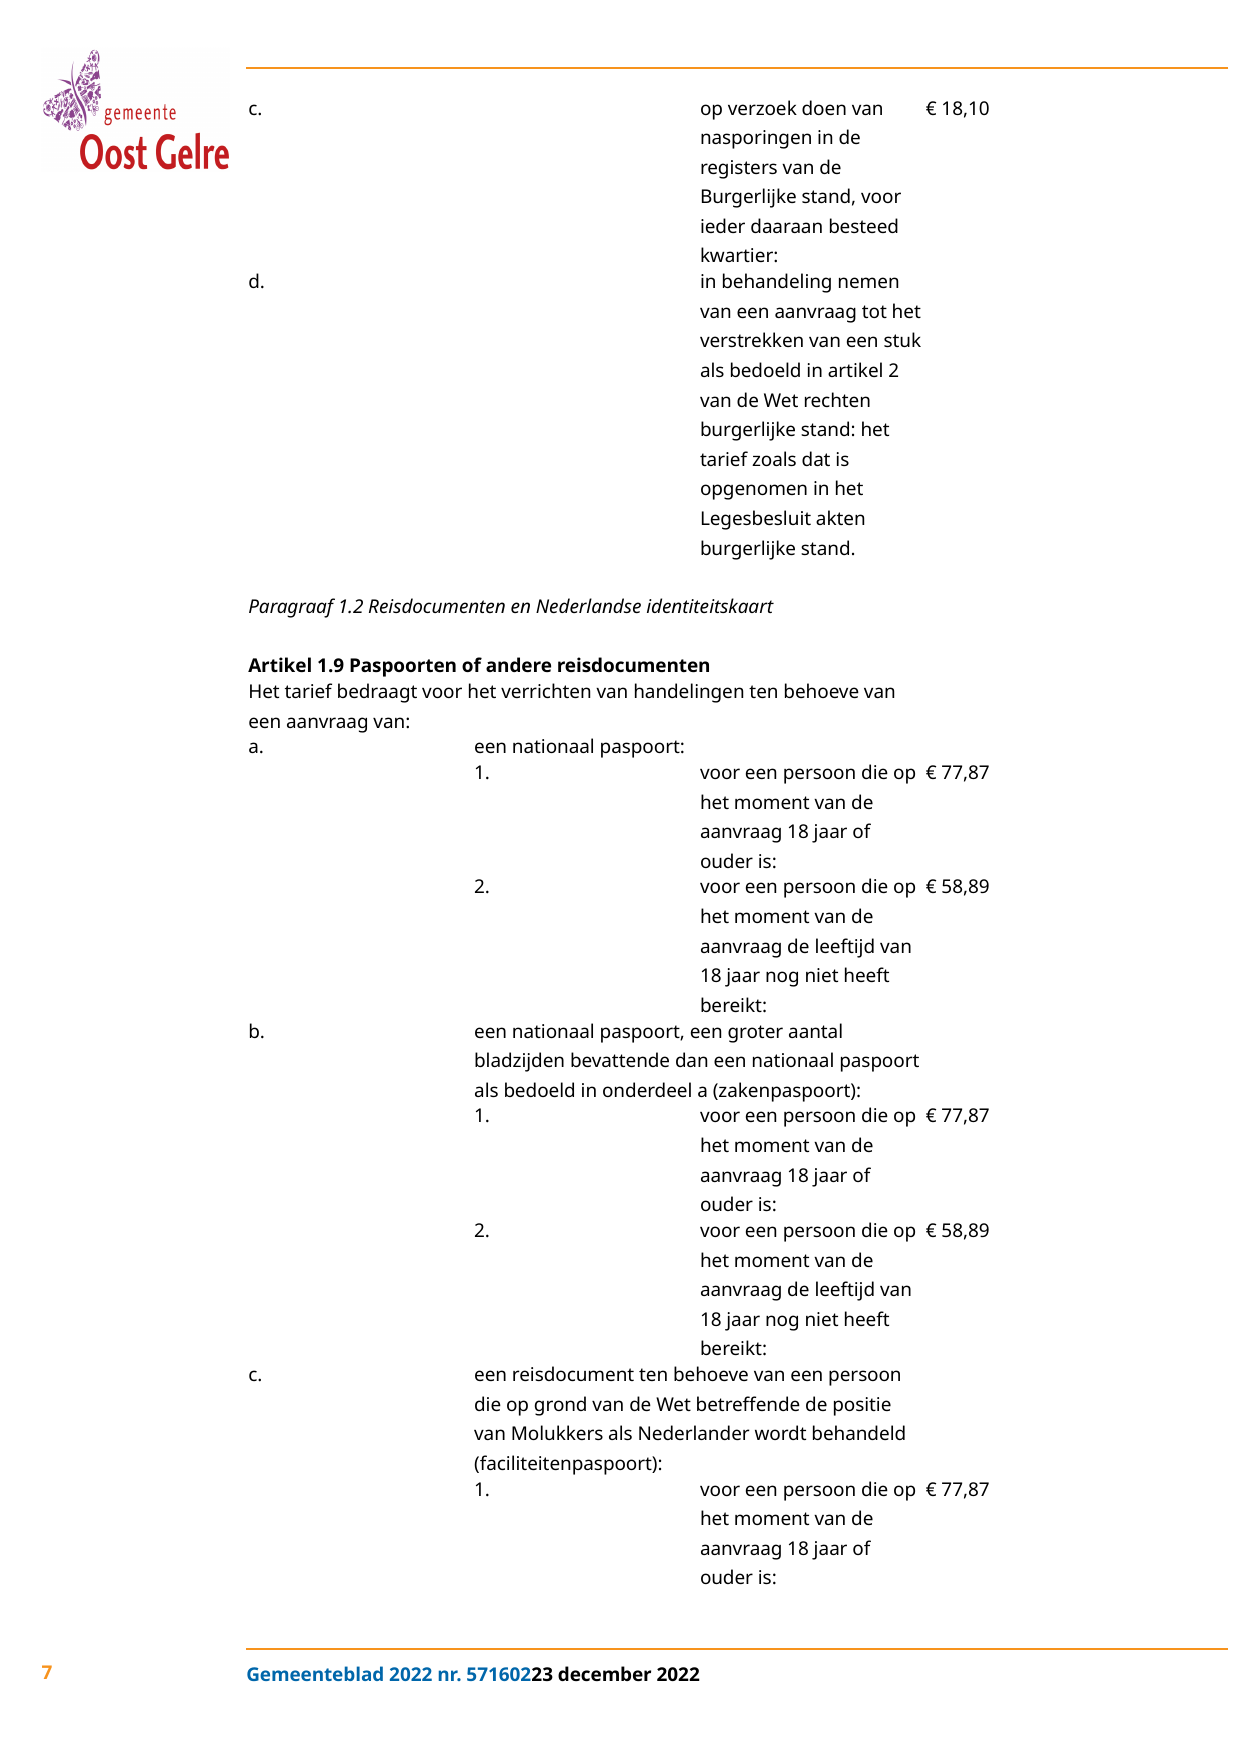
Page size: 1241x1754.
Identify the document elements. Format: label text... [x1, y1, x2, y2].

table_cell b. [248, 1018, 474, 1103]
table_cell in behandeling nemen van een aanvraag tot het verstrekken van een stuk als bedoeld in artikel 2 van de Wet rechten burgerlijke stand: het tarief zoals dat is opgenomen in het Legesbesluit akten burgerlijke stand. [700, 269, 926, 560]
table_cell d. [248, 269, 700, 560]
table_cell Het tarief bedraagt voor het verrichten van handelingen ten behoeve van een aanvraag van: [248, 678, 926, 733]
table_cell € 77,87 [926, 1103, 1152, 1217]
table_cell voor een persoon die op het moment van de aanvraag 18 jaar of ouder is: [700, 759, 926, 874]
table_cell voor een persoon die op het moment van de aanvraag 18 jaar of ouder is: [700, 1476, 926, 1590]
table_cell [926, 1361, 1152, 1476]
table_cell voor een persoon die op het moment van de aanvraag de leeftijd van 18 jaar nog niet heeft bereikt: [700, 874, 926, 1018]
picture [41, 47, 231, 172]
table_cell [248, 874, 474, 1018]
table_cell € 18,10 [926, 95, 1152, 268]
table_cell [926, 1018, 1152, 1103]
table_cell voor een persoon die op het moment van de aanvraag de leeftijd van 18 jaar nog niet heeft bereikt: [700, 1217, 926, 1361]
table_cell a. [248, 734, 474, 759]
table_cell [926, 734, 1152, 759]
table_cell [248, 759, 474, 874]
table_cell een nationaal paspoort, een groter aantal bladzijden bevattende dan een nationaal paspoort als bedoeld in onderdeel a (zakenpaspoort): [474, 1018, 926, 1103]
table_cell [248, 1103, 474, 1217]
table_cell € 58,89 [926, 874, 1152, 1018]
table_cell [926, 678, 1152, 733]
table_header [926, 653, 1152, 678]
table_cell 2. [474, 1217, 700, 1361]
table_cell € 58,89 [926, 1217, 1152, 1361]
table_cell een reisdocument ten behoeve van een persoon die op grond van de Wet betreffende de positie van Molukkers als Nederlander wordt behandeld (faciliteitenpaspoort): [474, 1361, 926, 1476]
table_cell c. [248, 1361, 474, 1476]
table_cell voor een persoon die op het moment van de aanvraag 18 jaar of ouder is: [700, 1103, 926, 1217]
table_header Artikel 1.9 Paspoorten of andere reisdocumenten [248, 653, 926, 678]
table_cell 1. [474, 759, 700, 874]
table_cell € 77,87 [926, 759, 1152, 874]
table_cell [926, 269, 1152, 560]
text Paragraaf 1.2 Reisdocumenten en Nederlandse identiteitskaart [248, 593, 1152, 619]
table_cell [248, 1217, 474, 1361]
table_cell op verzoek doen van nasporingen in de registers van de Burgerlijke stand, voor ieder daaraan besteed kwartier: [700, 95, 926, 268]
table_cell c. [248, 95, 700, 268]
table_cell [248, 1476, 474, 1590]
table_cell € 77,87 [926, 1476, 1152, 1590]
table_cell 1. [474, 1476, 700, 1590]
table_cell een nationaal paspoort: [474, 734, 926, 759]
table_cell 2. [474, 874, 700, 1018]
table_cell 1. [474, 1103, 700, 1217]
